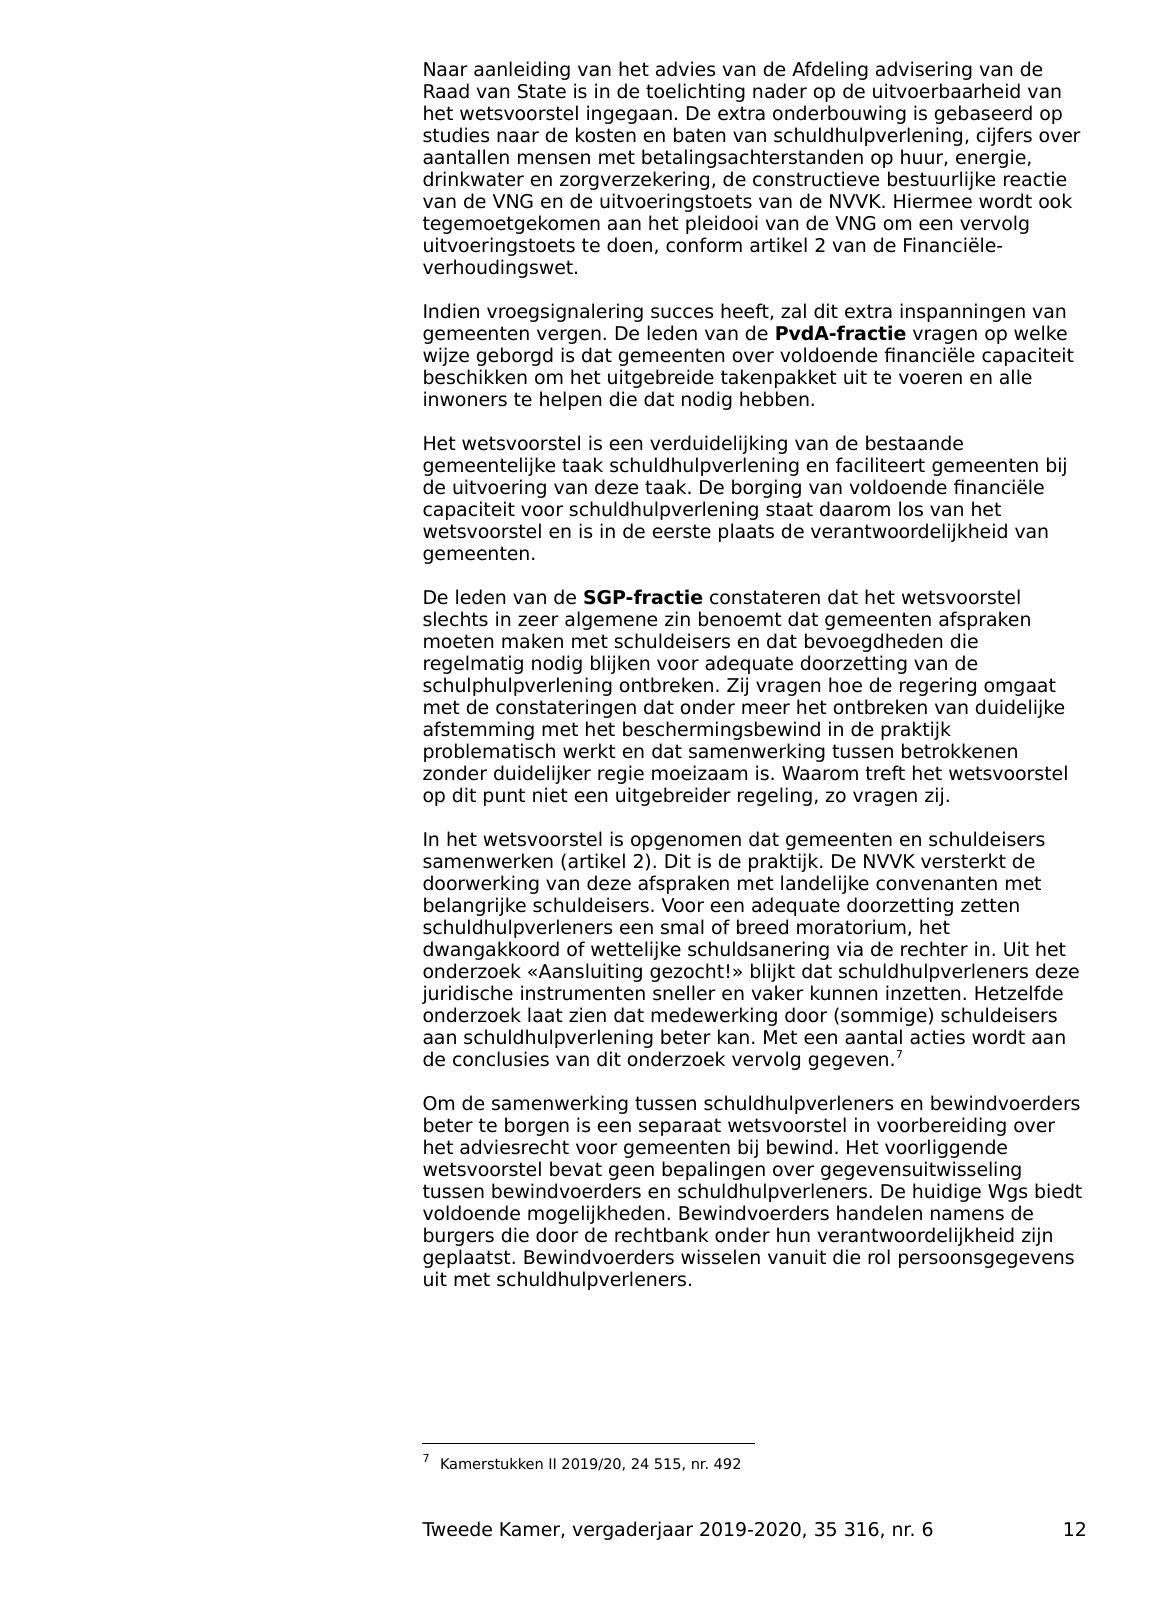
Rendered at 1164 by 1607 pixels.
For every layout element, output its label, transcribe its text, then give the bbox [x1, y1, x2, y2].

text In het wetsvoorstel is opgenomen dat gemeenten en schuldeisers samenwerken (artikel 2). Dit is de praktijk. De NVVK versterkt de doorwerking van deze afspraken met landelijke convenanten met belangrijke schuldeisers. Voor een adequate doorzetting zetten schuldhulpverleners een smal of breed moratorium, het dwangakkoord of wettelijke schuldsanering via de rechter in. Uit het onderzoek «Aansluiting gezocht!» blijkt dat schuldhulpverleners deze juridische instrumenten sneller en vaker kunnen inzetten. Hetzelfde onderzoek laat zien dat medewerking door (sommige) schuldeisers aan schuldhulpverlening beter kan. Met een aantal acties wordt aan de conclusies van dit onderzoek vervolg gegeven. [422, 829, 1087, 1071]
text Het wetsvoorstel is een verduidelijking van de bestaande gemeentelijke taak schuldhulpverlening en faciliteert gemeenten bij de uitvoering van deze taak. De borging van voldoende financiële capaciteit voor schuldhulpverlening staat daarom los van het wetsvoorstel en is in de eerste plaats de verantwoordelijkheid van gemeenten. [422, 433, 1087, 565]
text Om de samenwerking tussen schuldhulpverleners en bewindvoerders beter te borgen is een separaat wetsvoorstel in voorbereiding over het adviesrecht voor gemeenten bij bewind. Het voorliggende wetsvoorstel bevat geen bepalingen over gegevensuitwisseling tussen bewindvoerders en schuldhulpverleners. De huidige Wgs biedt voldoende mogelijkheden. Bewindvoerders handelen namens de burgers die door de rechtbank onder hun verantwoordelijkheid zijn geplaatst. Bewindvoerders wisselen vanuit die rol persoonsgegevens uit met schuldhulpverleners. [422, 1093, 1087, 1291]
text Kamerstukken II 2019/20, 24 515, nr. 492 [422, 1452, 1087, 1474]
text De leden van de SGP-fractie constateren dat het wetsvoorstel slechts in zeer algemene zin benoemt dat gemeenten afspraken moeten maken met schuldeisers en dat bevoegdheden die regelmatig nodig blijken voor adequate doorzetting van de schulphulpverlening ontbreken. Zij vragen hoe de regering omgaat met de constateringen dat onder meer het ontbreken van duidelijke afstemming met het beschermingsbewind in de praktijk problematisch werkt en dat samenwerking tussen betrokkenen zonder duidelijker regie moeizaam is. Waarom treft het wetsvoorstel op dit punt niet een uitgebreider regeling, zo vragen zij. [422, 587, 1087, 807]
text Indien vroegsignalering succes heeft, zal dit extra inspanningen van gemeenten vergen. De leden van de PvdA-fractie vragen op welke wijze geborgd is dat gemeenten over voldoende financiële capaciteit beschikken om het uitgebreide takenpakket uit te voeren en alle inwoners te helpen die dat nodig hebben. [422, 301, 1087, 411]
text Naar aanleiding van het advies van de Afdeling advisering van de Raad van State is in de toelichting nader op de uitvoerbaarheid van het wetsvoorstel ingegaan. De extra onderbouwing is gebaseerd op studies naar de kosten en baten van schuldhulpverlening, cijfers over aantallen mensen met betalingsachterstanden op huur, energie, drinkwater en zorgverzekering, de constructieve bestuurlijke reactie van de VNG en de uitvoeringstoets van de NVVK. Hiermee wordt ook tegemoetgekomen aan het pleidooi van de VNG om een vervolg uitvoeringstoets te doen, conform artikel 2 van de Financiële-verhoudingswet. [422, 59, 1087, 279]
